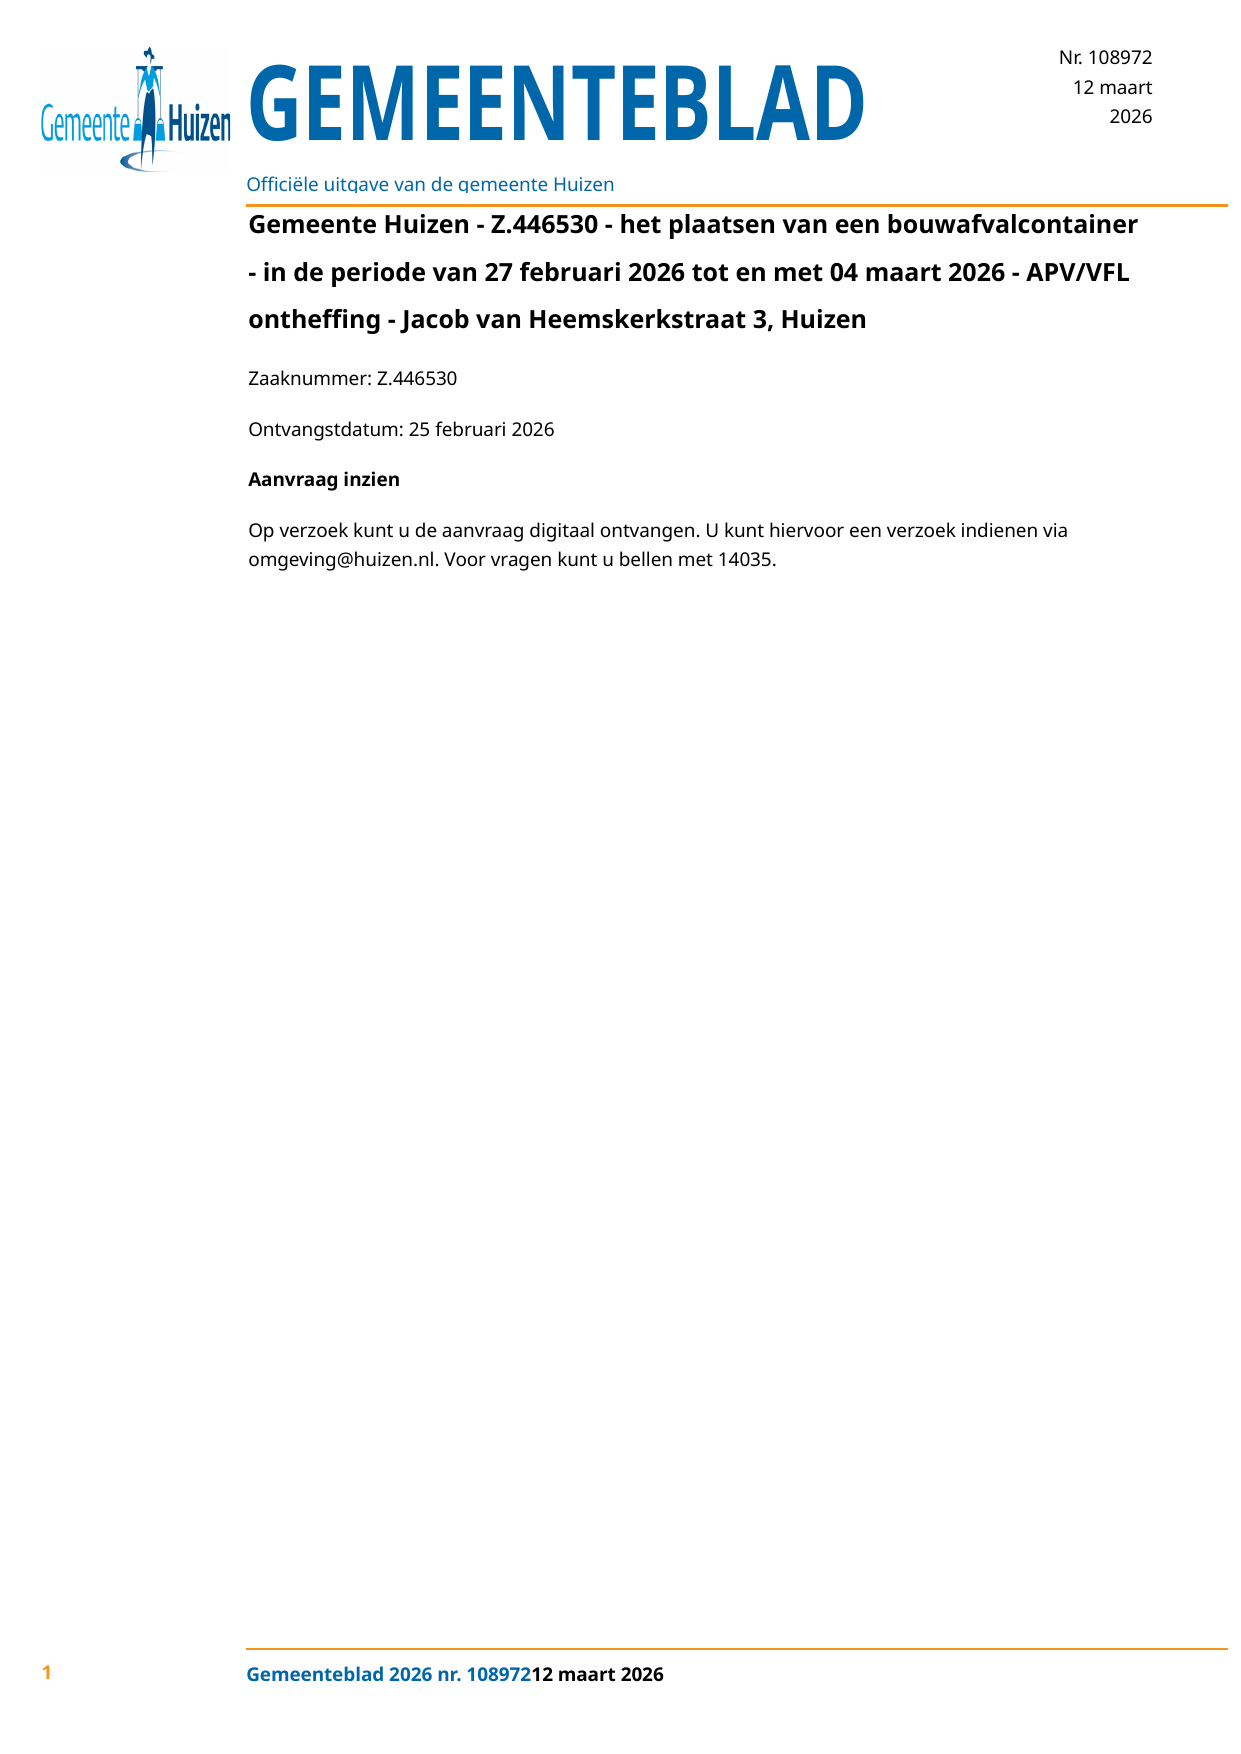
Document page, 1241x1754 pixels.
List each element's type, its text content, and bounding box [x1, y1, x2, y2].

text Ontvangstdatum: 25 februari 2026 [248, 416, 1152, 442]
text Aanvraag inzien [248, 466, 1152, 492]
text Zaaknummer: Z.446530 [248, 366, 1152, 391]
picture [41, 47, 231, 172]
text Op verzoek kunt u de aanvraag digitaal ontvangen. U kunt hiervoor een verzoek indienen via omgeving@huizen.nl. Voor vragen kunt u bellen met 14035. [248, 517, 1152, 572]
text Gemeente Huizen - Z.446530 - het plaatsen van een bouwafvalcontainer - in de periode van 27 februari 2026 tot en met 04 maart 2026 - APV/VFL ontheffing - Jacob van Heemskerkstraat 3, Huizen [248, 207, 1152, 336]
